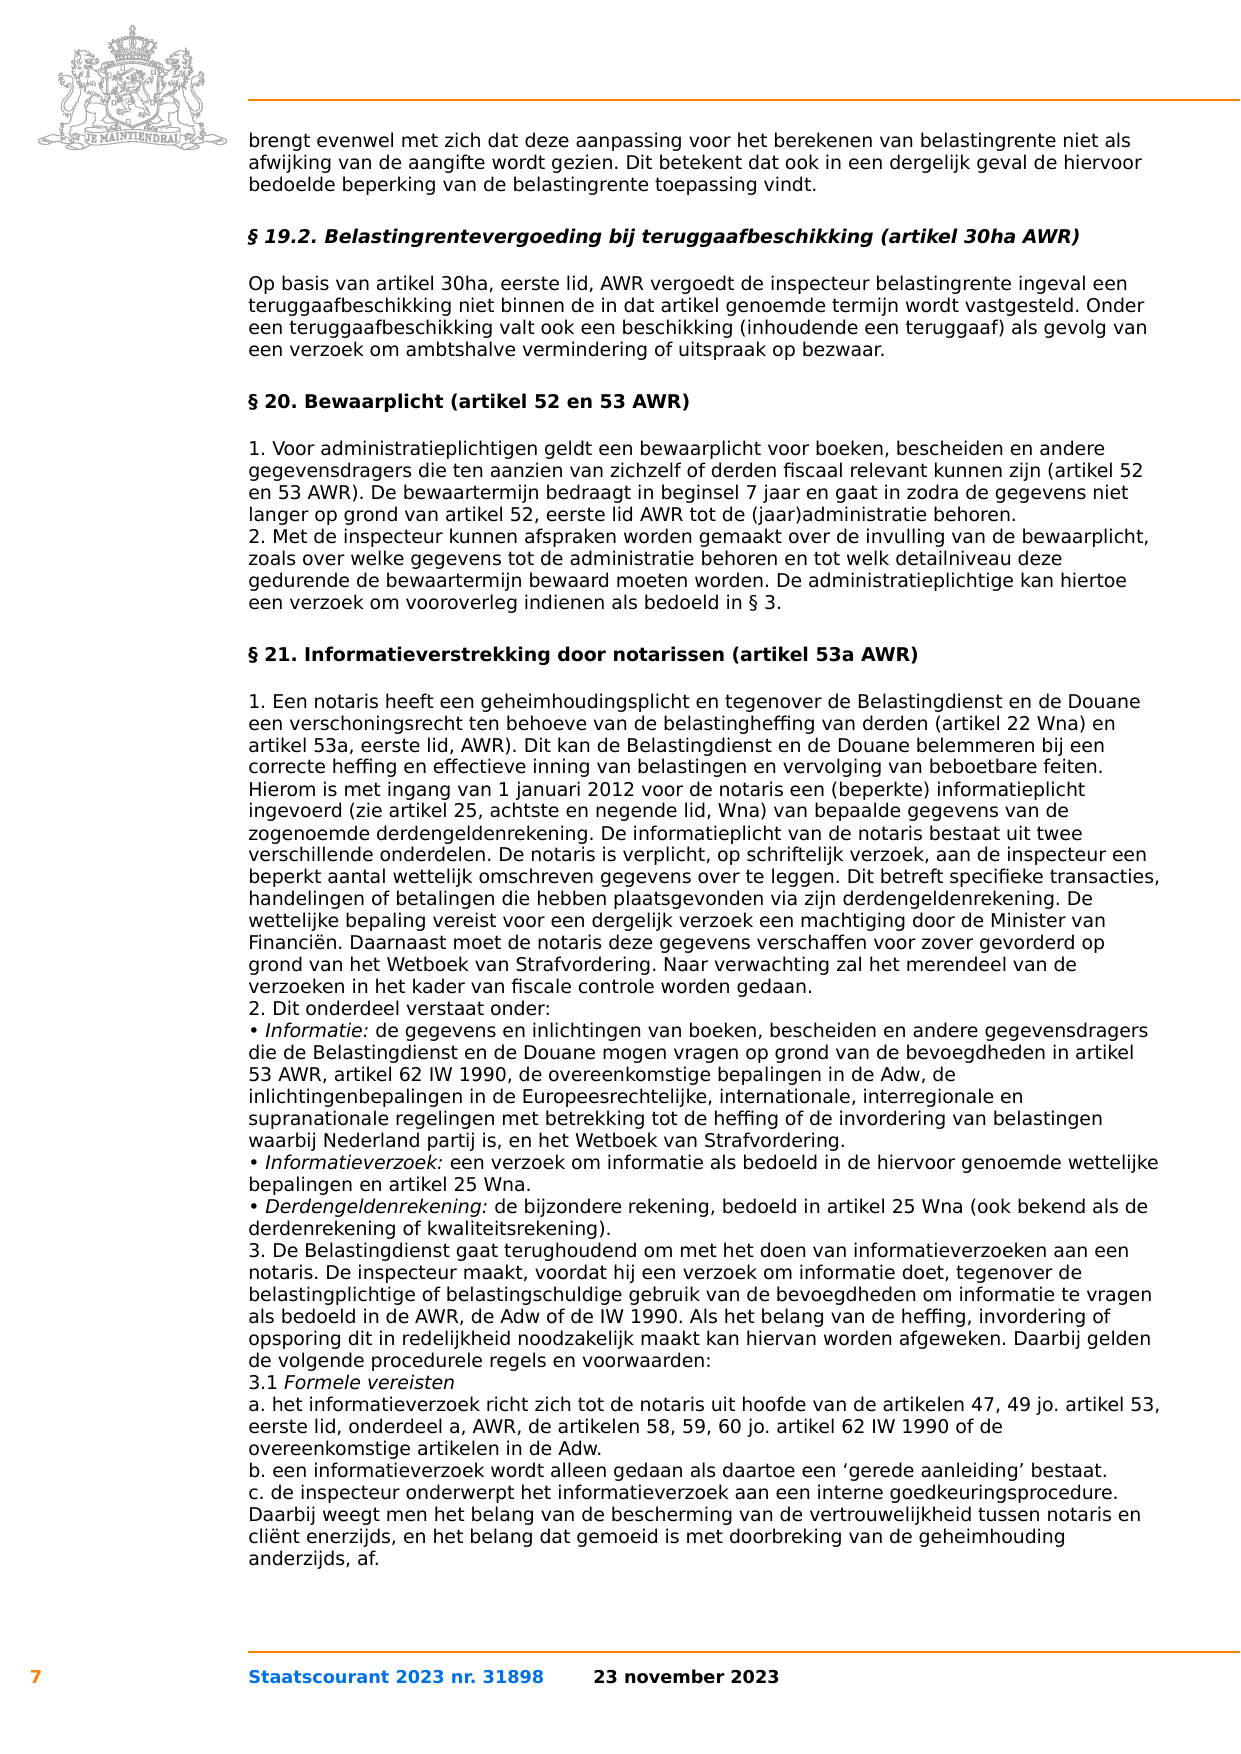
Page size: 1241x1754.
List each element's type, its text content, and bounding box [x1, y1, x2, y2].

text brengt evenwel met zich dat deze aanpassing voor het berekenen van belastingrente niet als afwijking van de aangifte wordt gezien. Dit betekent dat ook in een dergelijk geval de hiervoor bedoelde beperking van de belastingrente toepassing vindt. [248, 130, 1163, 196]
subtitle § 21. Informatieverstrekking door notarissen (artikel 53a AWR) [248, 643, 1163, 666]
text 1. Een notaris heeft een geheimhoudingsplicht en tegenover de Belastingdienst en de Douane een verschoningsrecht ten behoeve van de belastingheffing van derden (artikel 22 Wna) en artikel 53a, eerste lid, AWR). Dit kan de Belastingdienst en de Douane belemmeren bij een correcte heffing en effectieve inning van belastingen en vervolging van beboetbare feiten. Hierom is met ingang van 1 januari 2012 voor de notaris een (beperkte) informatieplicht ingevoerd (zie artikel 25, achtste en negende lid, Wna) van bepaalde gegevens van de zogenoemde derdengeldenrekening. De informatieplicht van de notaris bestaat uit twee verschillende onderdelen. De notaris is verplicht, op schriftelijk verzoek, aan de inspecteur een beperkt aantal wettelijk omschreven gegevens over te leggen. Dit betreft specifieke transacties, handelingen of betalingen die hebben plaatsgevonden via zijn derdengeldenrekening. De wettelijke bepaling vereist voor een dergelijk verzoek een machtiging door de Minister van Financiën. Daarnaast moet de notaris deze gegevens verschaffen voor zover gevorderd op grond van het Wetboek van Strafvordering. Naar verwachting zal het merendeel van de verzoeken in het kader van fiscale controle worden gedaan. [248, 691, 1163, 998]
text 2. Dit onderdeel verstaat onder: [248, 998, 1163, 1020]
text a. het informatieverzoek richt zich tot de notaris uit hoofde van de artikelen 47, 49 jo. artikel 53, eerste lid, onderdeel a, AWR, de artikelen 58, 59, 60 jo. artikel 62 IW 1990 of de overeenkomstige artikelen in de Adw. [248, 1394, 1163, 1460]
picture [38, 25, 227, 150]
text • Informatie: de gegevens en inlichtingen van boeken, bescheiden en andere gegevensdragers die de Belastingdienst en de Douane mogen vragen op grond van de bevoegdheden in artikel 53 AWR, artikel 62 IW 1990, de overeenkomstige bepalingen in de Adw, de inlichtingenbepalingen in de Europeesrechtelijke, internationale, interregionale en supranationale regelingen met betrekking tot de heffing of de invordering van belastingen waarbij Nederland partij is, en het Wetboek van Strafvordering. [248, 1020, 1163, 1152]
text • Derdengeldenrekening: de bijzondere rekening, bedoeld in artikel 25 Wna (ook bekend als de derdenrekening of kwaliteitsrekening). [248, 1196, 1163, 1240]
text 3. De Belastingdienst gaat terughoudend om met het doen van informatieverzoeken aan een notaris. De inspecteur maakt, voordat hij een verzoek om informatie doet, tegenover de belastingplichtige of belastingschuldige gebruik van de bevoegdheden om informatie te vragen als bedoeld in de AWR, de Adw of de IW 1990. Als het belang van de heffing, invordering of opsporing dit in redelijkheid noodzakelijk maakt kan hiervan worden afgeweken. Daarbij gelden de volgende procedurele regels en voorwaarden: [248, 1240, 1163, 1372]
text 1. Voor administratieplichtigen geldt een bewaarplicht voor boeken, bescheiden en andere gegevensdragers die ten aanzien van zichzelf of derden fiscaal relevant kunnen zijn (artikel 52 en 53 AWR). De bewaartermijn bedraagt in beginsel 7 jaar en gaat in zodra de gegevens niet langer op grond van artikel 52, eerste lid AWR tot de (jaar)administratie behoren. [248, 438, 1163, 526]
text 3.1 Formele vereisten [248, 1372, 1163, 1394]
text 2. Met de inspecteur kunnen afspraken worden gemaakt over de invulling van de bewaarplicht, zoals over welke gegevens tot de administratie behoren en tot welk detailniveau deze gedurende de bewaartermijn bewaard moeten worden. De administratieplichtige kan hiertoe een verzoek om vooroverleg indienen als bedoeld in § 3. [248, 526, 1163, 613]
subtitle § 19.2. Belastingrentevergoeding bij teruggaafbeschikking (artikel 30ha AWR) [248, 226, 1163, 248]
text • Informatieverzoek: een verzoek om informatie als bedoeld in de hiervoor genoemde wettelijke bepalingen en artikel 25 Wna. [248, 1152, 1163, 1196]
text Op basis van artikel 30ha, eerste lid, AWR vergoedt de inspecteur belastingrente ingeval een teruggaafbeschikking niet binnen de in dat artikel genoemde termijn wordt vastgesteld. Onder een teruggaafbeschikking valt ook een beschikking (inhoudende een teruggaaf) als gevolg van een verzoek om ambtshalve vermindering of uitspraak op bezwaar. [248, 273, 1163, 361]
subtitle § 20. Bewaarplicht (artikel 52 en 53 AWR) [248, 391, 1163, 413]
text b. een informatieverzoek wordt alleen gedaan als daartoe een ‘gerede aanleiding’ bestaat. [248, 1460, 1163, 1482]
text c. de inspecteur onderwerpt het informatieverzoek aan een interne goedkeuringsprocedure. Daarbij weegt men het belang van de bescherming van de vertrouwelijkheid tussen notaris en cliënt enerzijds, en het belang dat gemoeid is met doorbreking van de geheimhouding anderzijds, af. [248, 1482, 1163, 1570]
